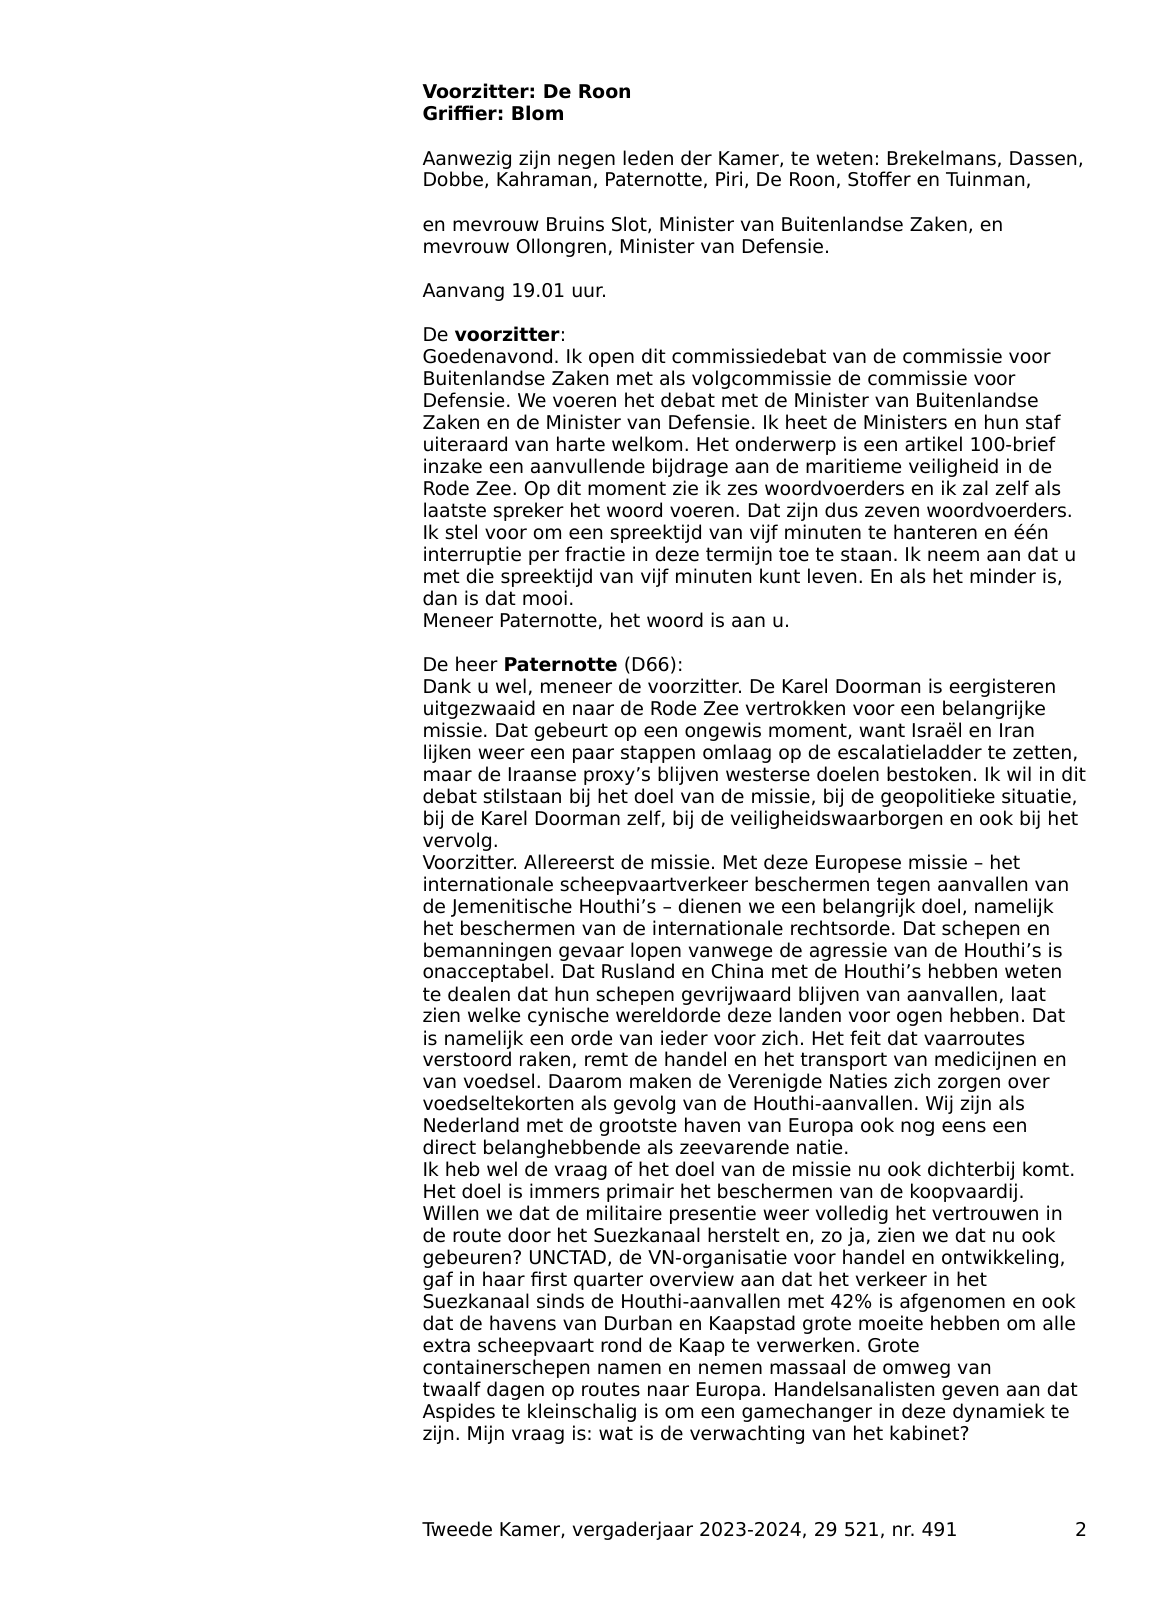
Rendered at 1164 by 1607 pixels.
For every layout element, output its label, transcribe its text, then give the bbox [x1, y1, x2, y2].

text Aanvang 19.01 uur. [422, 280, 1087, 302]
text Meneer Paternotte, het woord is aan u. [422, 609, 1087, 632]
text De heer Paternotte (D66): [422, 654, 1087, 676]
text Goedenavond. Ik open dit commissiedebat van de commissie voor Buitenlandse Zaken met als volgcommissie de commissie voor Defensie. We voeren het debat met de Minister van Buitenlandse Zaken en de Minister van Defensie. Ik heet de Ministers en hun staf uiteraard van harte welkom. Het onderwerp is een artikel 100-brief inzake een aanvullende bijdrage aan de maritieme veiligheid in de Rode Zee. Op dit moment zie ik zes woordvoerders en ik zal zelf als laatste spreker het woord voeren. Dat zijn dus zeven woordvoerders. Ik stel voor om een spreektijd van vijf minuten te hanteren en één interruptie per fractie in deze termijn toe te staan. Ik neem aan dat u met die spreektijd van vijf minuten kunt leven. En als het minder is, dan is dat mooi. [422, 346, 1087, 609]
text Dank u wel, meneer de voorzitter. De Karel Doorman is eergisteren uitgezwaaid en naar de Rode Zee vertrokken voor een belangrijke missie. Dat gebeurt op een ongewis moment, want Israël en Iran lijken weer een paar stappen omlaag op de escalatieladder te zetten, maar de Iraanse proxy’s blijven westerse doelen bestoken. Ik wil in dit debat stilstaan bij het doel van de missie, bij de geopolitieke situatie, bij de Karel Doorman zelf, bij de veiligheidswaarborgen en ook bij het vervolg. [422, 676, 1087, 852]
text Voorzitter: De Roon [422, 81, 1087, 103]
text Griffier: Blom [422, 103, 1087, 125]
text Voorzitter. Allereerst de missie. Met deze Europese missie – het internationale scheepvaartverkeer beschermen tegen aanvallen van de Jemenitische Houthi’s – dienen we een belangrijk doel, namelijk het beschermen van de internationale rechtsorde. Dat schepen en bemanningen gevaar lopen vanwege de agressie van de Houthi’s is onacceptabel. Dat Rusland en China met de Houthi’s hebben weten te dealen dat hun schepen gevrijwaard blijven van aanvallen, laat zien welke cynische wereldorde deze landen voor ogen hebben. Dat is namelijk een orde van ieder voor zich. Het feit dat vaarroutes verstoord raken, remt de handel en het transport van medicijnen en van voedsel. Daarom maken de Verenigde Naties zich zorgen over voedseltekorten als gevolg van de Houthi-aanvallen. Wij zijn als Nederland met de grootste haven van Europa ook nog eens een direct belanghebbende als zeevarende natie. [422, 852, 1087, 1159]
text Ik heb wel de vraag of het doel van de missie nu ook dichterbij komt. Het doel is immers primair het beschermen van de koopvaardij. Willen we dat de militaire presentie weer volledig het vertrouwen in de route door het Suezkanaal herstelt en, zo ja, zien we dat nu ook gebeuren? UNCTAD, de VN-organisatie voor handel en ontwikkeling, gaf in haar first quarter overview aan dat het verkeer in het Suezkanaal sinds de Houthi-aanvallen met 42% is afgenomen en ook dat de havens van Durban en Kaapstad grote moeite hebben om alle extra scheepvaart rond de Kaap te verwerken. Grote containerschepen namen en nemen massaal de omweg van twaalf dagen op routes naar Europa. Handelsanalisten geven aan dat Aspides te kleinschalig is om een gamechanger in deze dynamiek te zijn. Mijn vraag is: wat is de verwachting van het kabinet? [422, 1159, 1087, 1445]
text Aanwezig zijn negen leden der Kamer, te weten: Brekelmans, Dassen, Dobbe, Kahraman, Paternotte, Piri, De Roon, Stoffer en Tuinman, [422, 147, 1087, 191]
text De voorzitter: [422, 324, 1087, 346]
text en mevrouw Bruins Slot, Minister van Buitenlandse Zaken, en mevrouw Ollongren, Minister van Defensie. [422, 213, 1087, 257]
